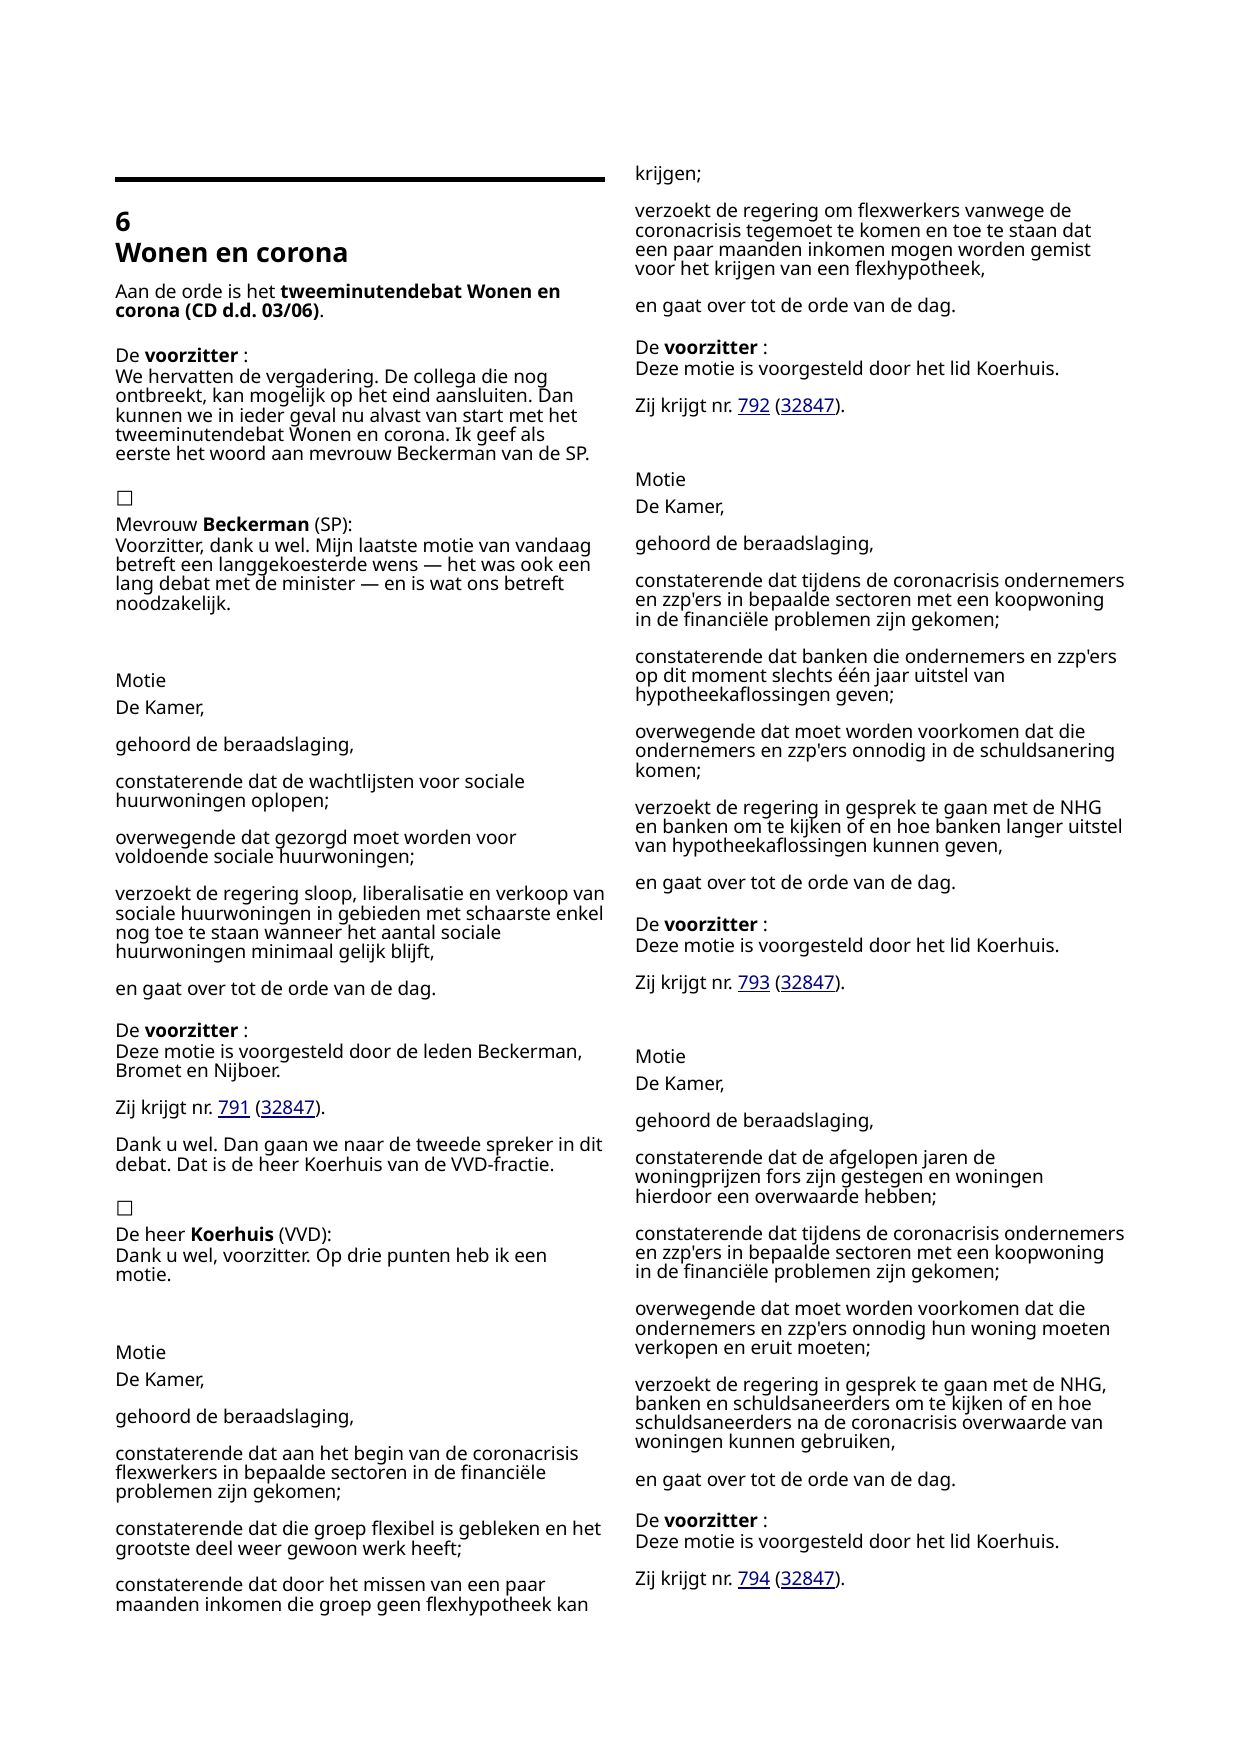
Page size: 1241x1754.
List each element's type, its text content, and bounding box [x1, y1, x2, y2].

text De Kamer, [635, 498, 1125, 517]
text verzoekt de regering sloop, liberalisatie en verkoop van sociale huurwoningen in gebieden met schaarste enkel nog toe te staan wanneer het aantal sociale huurwoningen minimaal gelijk blijft, [115, 885, 605, 962]
text De Kamer, [115, 699, 605, 718]
text De voorzitter : [115, 1017, 605, 1043]
text Wonen en corona [115, 239, 605, 283]
text De voorzitter : [635, 911, 1125, 937]
text Zij krijgt nr. 793 (32847). [635, 974, 1125, 993]
text constaterende dat aan het begin van de coronacrisis flexwerkers in bepaalde sectoren in de financiële problemen zijn gekomen; [115, 1445, 605, 1502]
text Motie [115, 1339, 605, 1365]
text en gaat over tot de orde van de dag. [635, 874, 1125, 893]
text ⬜ [115, 485, 605, 511]
text overwegende dat gezorgd moet worden voor voldoende sociale huurwoningen; [115, 829, 605, 868]
text Dank u wel, voorzitter. Op drie punten heb ik een motie. [115, 1247, 605, 1286]
text Motie [115, 667, 605, 693]
text Motie [635, 466, 1125, 492]
text overwegende dat moet worden voorkomen dat die ondernemers en zzp'ers onnodig hun woning moeten verkopen en eruit moeten; [635, 1300, 1125, 1358]
text 6 [115, 203, 605, 239]
text krijgen; [635, 165, 1125, 184]
text Voorzitter, dank u wel. Mijn laatste motie van vandaag betreft een langgekoesterde wens — het was ook een lang debat met de minister — en is wat ons betreft noodzakelijk. [115, 537, 605, 614]
text De voorzitter : [635, 334, 1125, 360]
text Deze motie is voorgesteld door het lid Koerhuis. [635, 1533, 1125, 1552]
text De Kamer, [115, 1371, 605, 1390]
text De Kamer, [635, 1075, 1125, 1094]
text Dank u wel. Dan gaan we naar de tweede spreker in dit debat. Dat is de heer Koerhuis van de VVD-fractie. [115, 1136, 605, 1175]
text constaterende dat door het missen van een paar maanden inkomen die groep geen flexhypotheek kan [115, 1576, 605, 1615]
text Deze motie is voorgesteld door het lid Koerhuis. [635, 360, 1125, 379]
text Motie [635, 1043, 1125, 1069]
text Zij krijgt nr. 794 (32847). [635, 1570, 1125, 1589]
text Deze motie is voorgesteld door het lid Koerhuis. [635, 937, 1125, 956]
text ⬜ [115, 1196, 605, 1221]
text We hervatten de vergadering. De collega die nog ontbreekt, kan mogelijk op het eind aansluiten. Dan kunnen we in ieder geval nu alvast van start met het tweeminutendebat Wonen en corona. Ik geef als eerste het woord aan mevrouw Beckerman van de SP. [115, 368, 605, 464]
text Zij krijgt nr. 792 (32847). [635, 397, 1125, 416]
text De voorzitter : [635, 1507, 1125, 1533]
text gehoord de beraadslaging, [635, 1112, 1125, 1131]
text Zij krijgt nr. 791 (32847). [115, 1099, 605, 1118]
text en gaat over tot de orde van de dag. [635, 297, 1125, 316]
text Mevrouw Beckerman (SP): [115, 511, 605, 537]
text constaterende dat de afgelopen jaren de woningprijzen fors zijn gestegen en woningen hierdoor een overwaarde hebben; [635, 1149, 1125, 1207]
text verzoekt de regering in gesprek te gaan met de NHG en banken om te kijken of en hoe banken langer uitstel van hypotheekaflossingen kunnen geven, [635, 799, 1125, 856]
text gehoord de beraadslaging, [115, 1408, 605, 1427]
text gehoord de beraadslaging, [635, 535, 1125, 554]
text constaterende dat die groep flexibel is gebleken en het grootste deel weer gewoon werk heeft; [115, 1520, 605, 1559]
text constaterende dat de wachtlijsten voor sociale huurwoningen oplopen; [115, 773, 605, 811]
text en gaat over tot de orde van de dag. [115, 980, 605, 999]
text De heer Koerhuis (VVD): [115, 1221, 605, 1247]
text overwegende dat moet worden voorkomen dat die ondernemers en zzp'ers onnodig in de schuldsanering komen; [635, 723, 1125, 781]
text verzoekt de regering in gesprek te gaan met de NHG, banken en schuldsaneerders om te kijken of en hoe schuldsaneerders na de coronacrisis overwaarde van woningen kunnen gebruiken, [635, 1376, 1125, 1453]
text verzoekt de regering om flexwerkers vanwege de coronacrisis tegemoet te komen en toe te staan dat een paar maanden inkomen mogen worden gemist voor het krijgen van een flexhypotheek, [635, 202, 1125, 279]
text Aan de orde is het tweeminutendebat Wonen en corona (CD d.d. 03/06). [115, 283, 605, 322]
text Deze motie is voorgesteld door de leden Beckerman, Bromet en Nijboer. [115, 1043, 605, 1081]
text constaterende dat banken die ondernemers en zzp'ers op dit moment slechts één jaar uitstel van hypotheekaflossingen geven; [635, 648, 1125, 705]
text De voorzitter : [115, 342, 605, 368]
text constaterende dat tijdens de coronacrisis ondernemers en zzp'ers in bepaalde sectoren met een koopwoning in de financiële problemen zijn gekomen; [635, 1225, 1125, 1282]
text gehoord de beraadslaging, [115, 736, 605, 755]
text en gaat over tot de orde van de dag. [635, 1471, 1125, 1490]
text constaterende dat tijdens de coronacrisis ondernemers en zzp'ers in bepaalde sectoren met een koopwoning in de financiële problemen zijn gekomen; [635, 572, 1125, 630]
